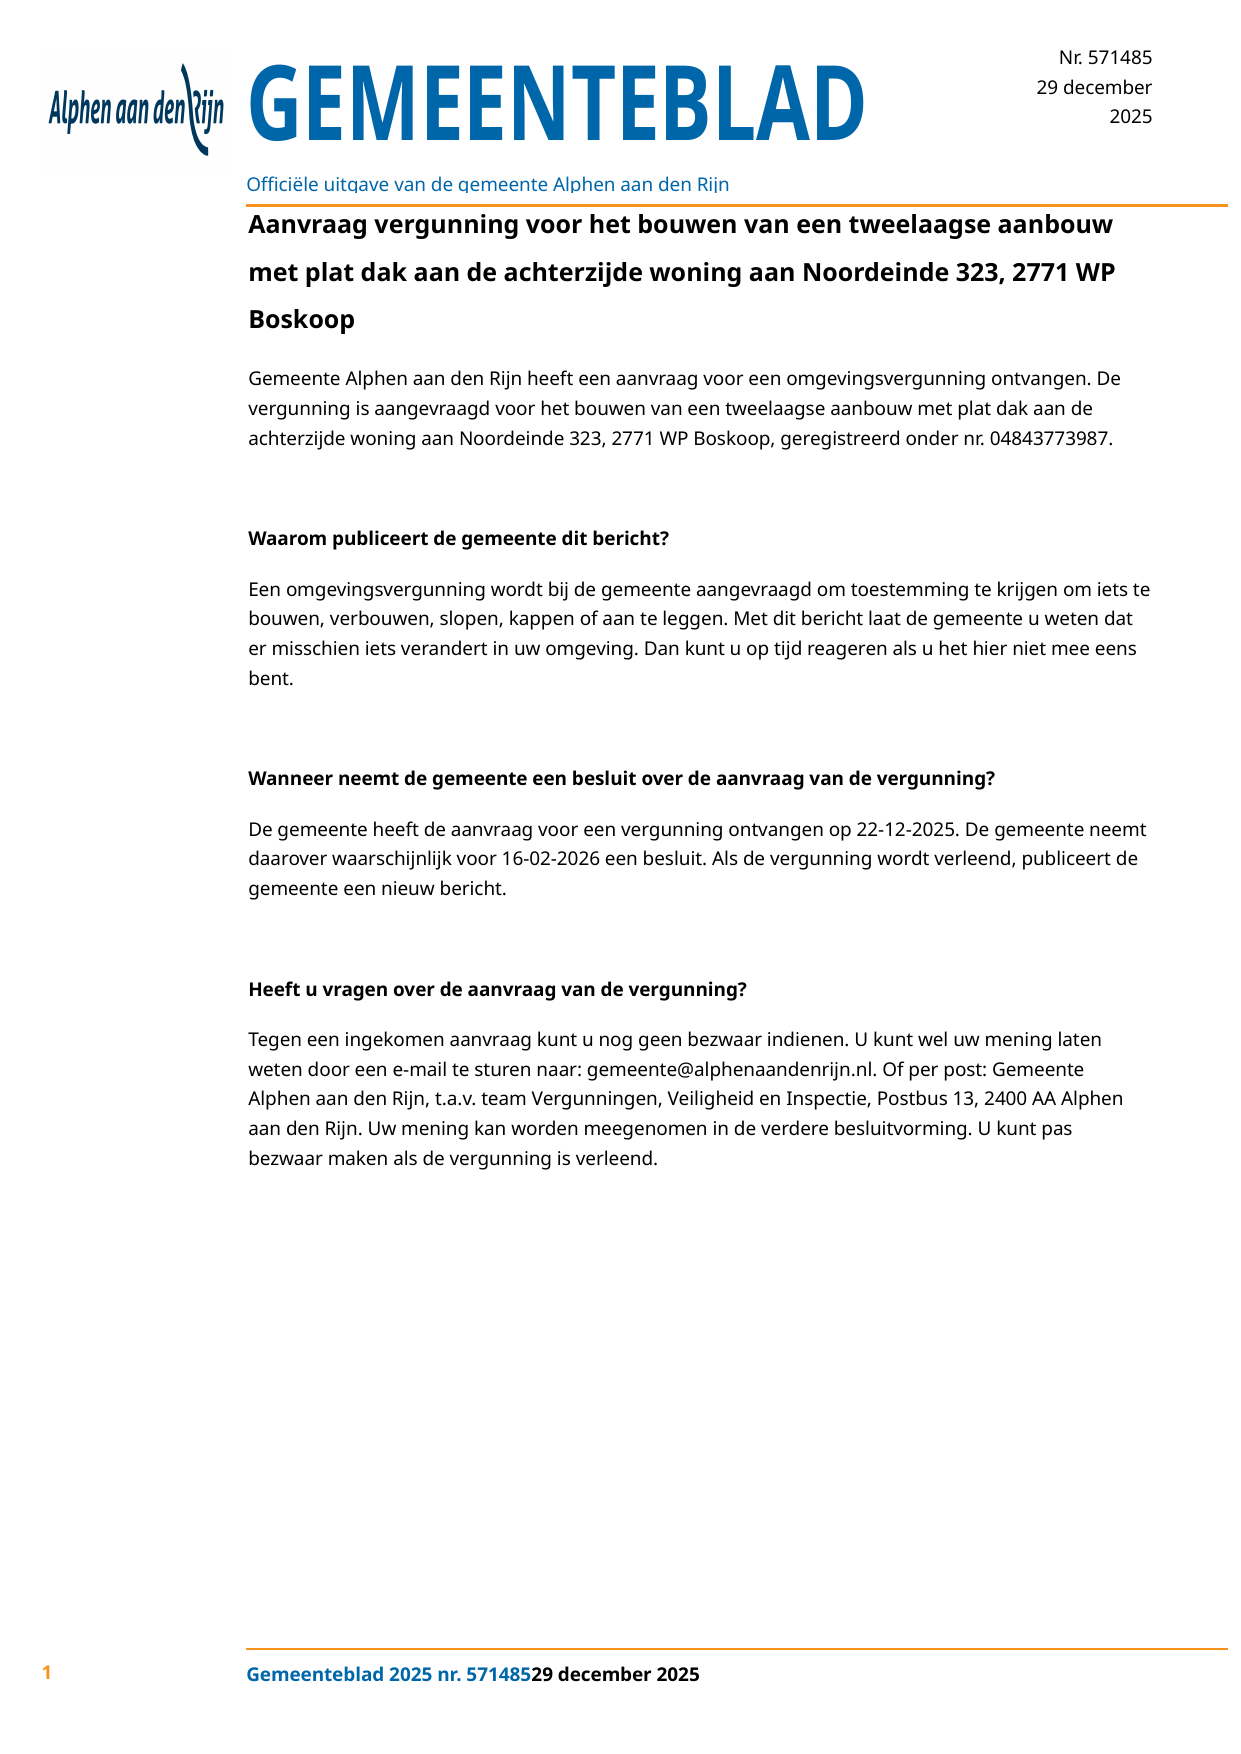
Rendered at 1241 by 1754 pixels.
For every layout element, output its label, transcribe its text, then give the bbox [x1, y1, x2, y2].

text Heeft u vragen over de aanvraag van de vergunning? [248, 976, 1152, 1002]
text Wanneer neemt de gemeente een besluit over de aanvraag van de vergunning? [248, 766, 1152, 791]
text Aanvraag vergunning voor het bouwen van een tweelaagse aanbouw met plat dak aan de achterzijde woning aan Noordeinde 323, 2771 WP Boskoop [248, 207, 1152, 336]
text Tegen een ingekomen aanvraag kunt u nog geen bezwaar indienen. U kunt wel uw mening laten weten door een e-mail te sturen naar: gemeente@alphenaandenrijn.nl. Of per post: Gemeente Alphen aan den Rijn, t.a.v. team Vergunningen, Veiligheid en Inspectie, Postbus 13, 2400 AA Alphen aan den Rijn. Uw mening kan worden meegenomen in de verdere besluitvorming. U kunt pas bezwaar maken als de vergunning is verleend. [248, 1026, 1152, 1170]
text Gemeente Alphen aan den Rijn heeft een aanvraag voor een omgevingsvergunning ontvangen. De vergunning is aangevraagd voor het bouwen van een tweelaagse aanbouw met plat dak aan de achterzijde woning aan Noordeinde 323, 2771 WP Boskoop, geregistreerd onder nr. 04843773987. [248, 366, 1152, 450]
text Een omgevingsvergunning wordt bij de gemeente aangevraagd om toestemming te krijgen om iets te bouwen, verbouwen, slopen, kappen of aan te leggen. Met dit bericht laat de gemeente u weten dat er misschien iets verandert in uw omgeving. Dan kunt u op tijd reageren als u het hier niet mee eens bent. [248, 576, 1152, 690]
picture [41, 47, 231, 172]
text De gemeente heeft de aanvraag voor een vergunning ontvangen op 22-12-2025. De gemeente neemt daarover waarschijnlijk voor 16-02-2026 een besluit. Als de vergunning wordt verleend, publiceert de gemeente een nieuw bericht. [248, 816, 1152, 901]
text Waarom publiceert de gemeente dit bericht? [248, 526, 1152, 551]
